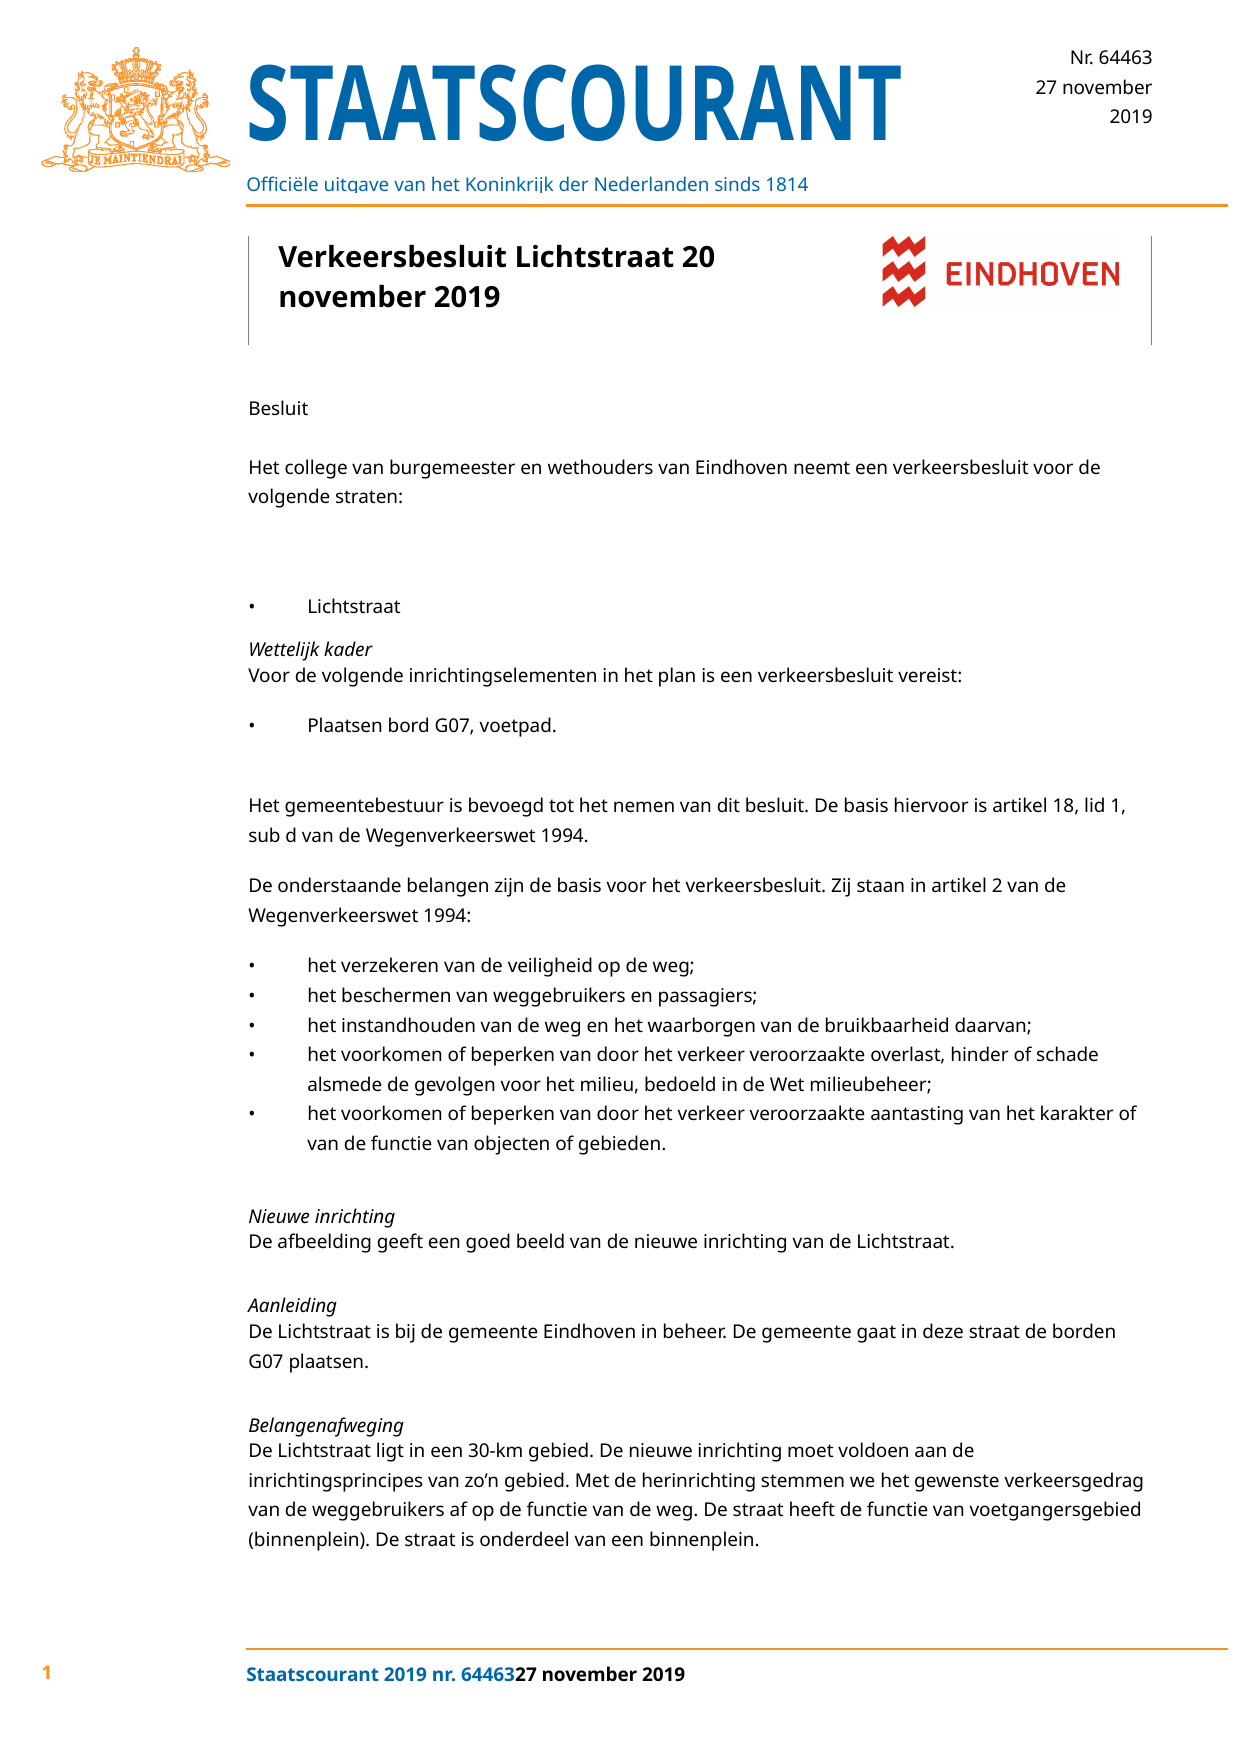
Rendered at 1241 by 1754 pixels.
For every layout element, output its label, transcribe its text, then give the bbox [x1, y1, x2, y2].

text De onderstaande belangen zijn de basis voor het verkeersbesluit. Zij staan in artikel 2 van de Wegenverkeerswet 1994: [248, 873, 1152, 928]
list Plaatsen bord G07, voetpad. [248, 713, 1152, 738]
list het verzekeren van de veiligheid op de weg; [248, 953, 1152, 978]
list het instandhouden van de weg en het waarborgen van de bruikbaarheid daarvan; [248, 1012, 1152, 1037]
picture [41, 47, 231, 172]
text Voor de volgende inrichtingselementen in het plan is een verkeersbesluit vereist: [248, 662, 1152, 688]
list het voorkomen of beperken van door het verkeer veroorzaakte aantasting van het karakter of van de functie van objecten of gebieden. [248, 1101, 1152, 1156]
table_header Verkeersbesluit Lichtstraat 20 november 2019 [249, 236, 850, 345]
text De Lichtstraat is bij de gemeente Eindhoven in beheer. De gemeente gaat in deze straat de borden G07 plaatsen. [248, 1318, 1152, 1373]
text Belangenafweging [248, 1412, 1152, 1437]
list het voorkomen of beperken van door het verkeer veroorzaakte overlast, hinder of schade alsmede de gevolgen voor het milieu, bedoeld in de Wet milieubeheer; [248, 1041, 1152, 1097]
text Wettelijk kader [248, 636, 1152, 662]
picture [882, 236, 1119, 307]
list Lichtstraat [248, 593, 1152, 619]
table_header [850, 236, 1151, 345]
text Het college van burgemeester en wethouders van Eindhoven neemt een verkeersbesluit voor de volgende straten: [248, 454, 1152, 509]
text Het gemeentebestuur is bevoegd tot het nemen van dit besluit. De basis hiervoor is artikel 18, lid 1, sub d van de Wegenverkeerswet 1994. [248, 793, 1152, 848]
text Nieuwe inrichting [248, 1203, 1152, 1228]
text Besluit [248, 395, 1152, 421]
text Aanleiding [248, 1292, 1152, 1318]
list het beschermen van weggebruikers en passagiers; [248, 982, 1152, 1008]
text De Lichtstraat ligt in een 30-km gebied. De nieuwe inrichting moet voldoen aan de inrichtingsprincipes van zo’n gebied. Met de herinrichting stemmen we het gewenste verkeersgedrag van de weggebruikers af op de functie van de weg. De straat heeft de functie van voetgangersgebied (binnenplein). De straat is onderdeel van een binnenplein. [248, 1437, 1152, 1552]
text De afbeelding geeft een goed beeld van de nieuwe inrichting van de Lichtstraat. [248, 1228, 1152, 1254]
